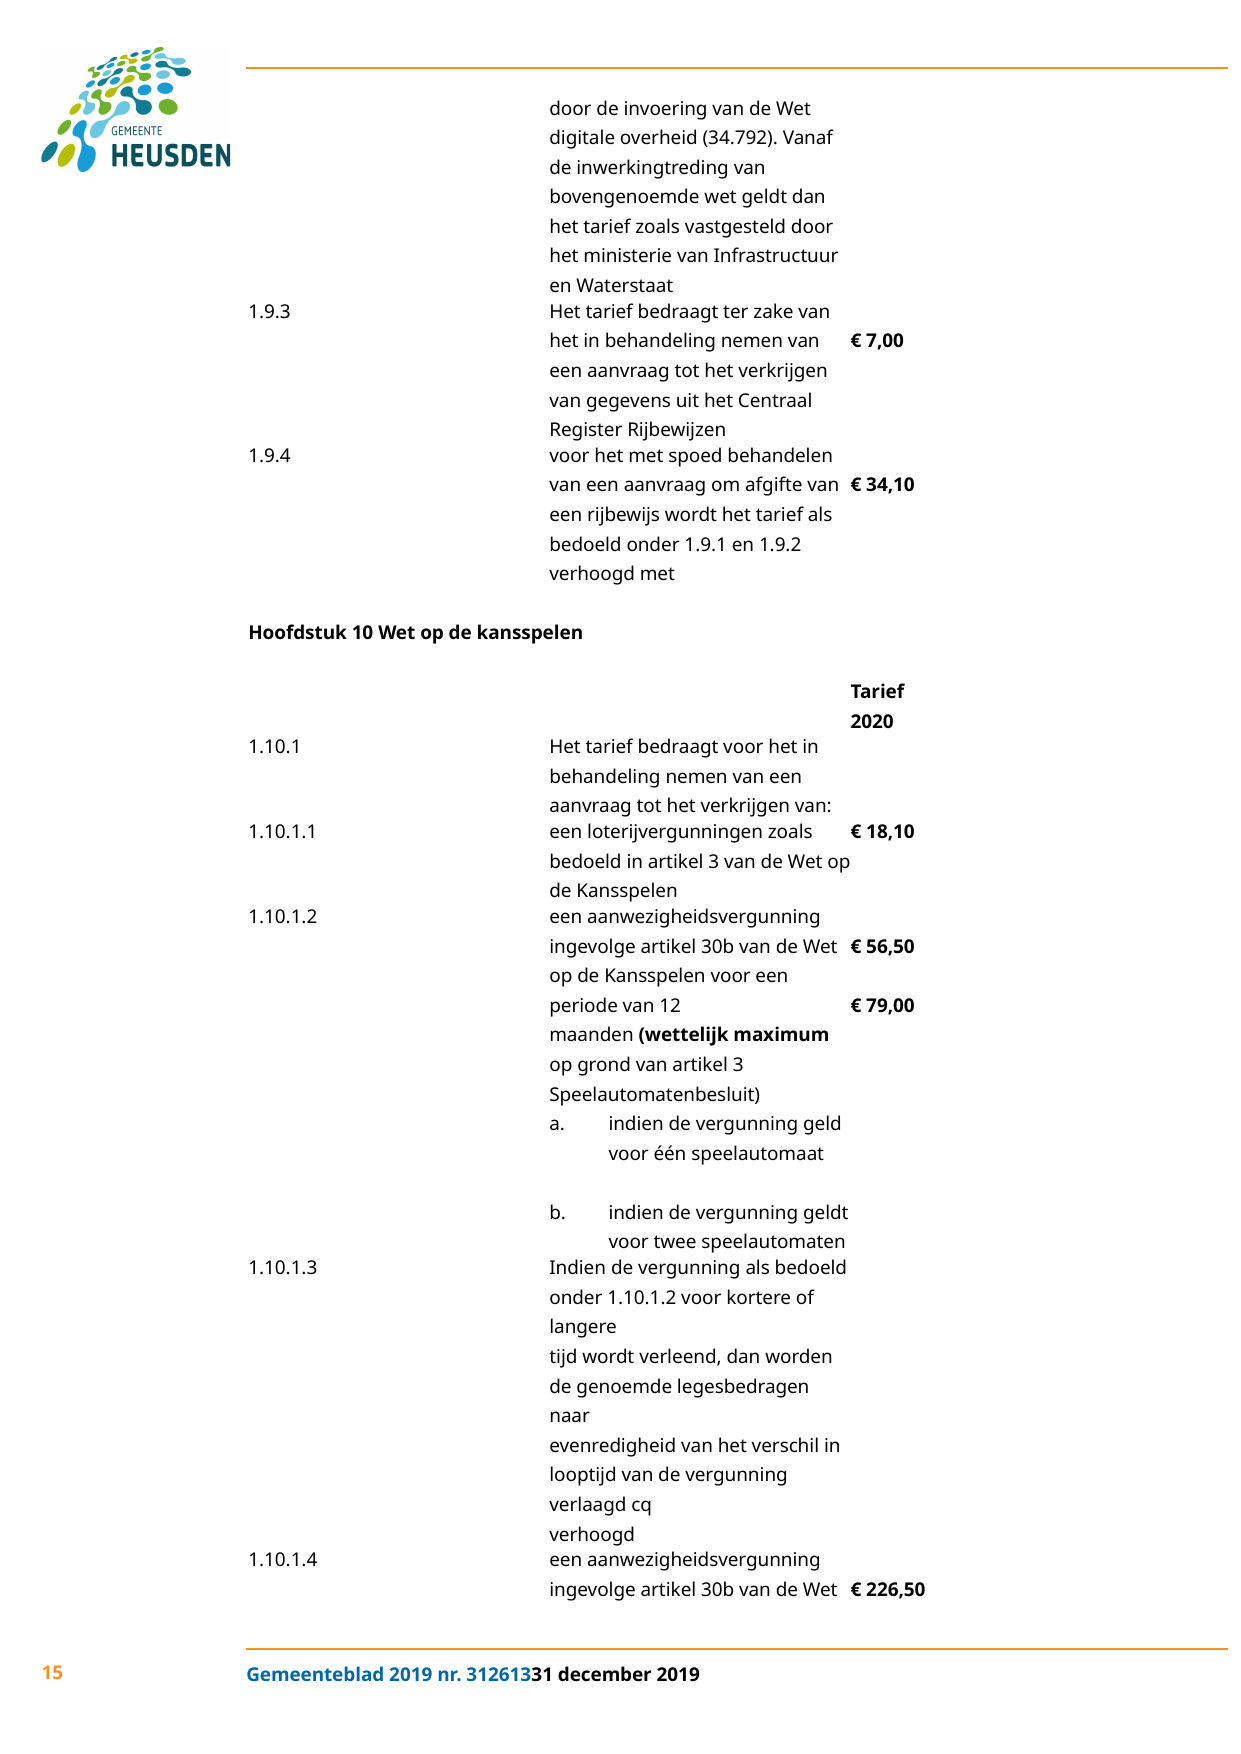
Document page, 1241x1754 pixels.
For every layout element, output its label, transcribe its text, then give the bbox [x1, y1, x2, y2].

picture [41, 47, 231, 172]
table_cell voor het met spoed behandelen van een aanvraag om afgifte van een rijbewijs wordt het tarief als bedoeld onder 1.9.1 en 1.9.2 verhoogd met [549, 442, 850, 586]
table_cell € 56,50 € 79,00 [850, 903, 1152, 1254]
table_cell [248, 95, 549, 298]
table_cell 1.10.1.1 [248, 819, 549, 903]
table_header Tarief 2020 [850, 678, 1152, 733]
table_cell een aanwezigheidsvergunning ingevolge artikel 30b van de Wet op de Kansspelen voor een periode van 12 maanden (wettelijk maximum op grond van artikel 3 Speelautomatenbesluit) indien de vergunning geld voor één speelautomaat indien de vergunning geldt voor twee speelautomaten [549, 903, 850, 1254]
table_cell Indien de vergunning als bedoeld onder 1.10.1.2 voor kortere of langere tijd wordt verleend, dan worden de genoemde legesbedragen naar evenredigheid van het verschil in looptijd van de vergunning verlaagd cq verhoogd [549, 1255, 850, 1546]
table_header [248, 678, 549, 733]
table_cell € 34,10 [850, 442, 1152, 586]
table_cell 1.10.1.3 [248, 1255, 549, 1546]
table_header [549, 678, 850, 733]
table_cell [850, 734, 1152, 818]
table_cell Het tarief bedraagt voor het in behandeling nemen van een aanvraag tot het verkrijgen van: [549, 734, 850, 818]
table_cell 1.10.1.2 [248, 903, 549, 1254]
table_cell [850, 1255, 1152, 1546]
table_cell een loterijvergunningen zoals bedoeld in artikel 3 van de Wet op de Kansspelen [549, 819, 850, 903]
table_cell 1.10.1.4 [248, 1546, 549, 1602]
table_cell door de invoering van de Wet digitale overheid (34.792). Vanaf de inwerkingtreding van bovengenoemde wet geldt dan het tarief zoals vastgesteld door het ministerie van Infrastructuur en Waterstaat [549, 95, 850, 298]
table_cell Het tarief bedraagt ter zake van het in behandeling nemen van een aanvraag tot het verkrijgen van gegevens uit het Centraal Register Rijbewijzen [549, 298, 850, 442]
table_cell [850, 95, 1152, 298]
text Hoofdstuk 10 Wet op de kansspelen [248, 619, 1152, 645]
table_cell 1.10.1 [248, 734, 549, 818]
table_cell een aanwezigheidsvergunning ingevolge artikel 30b van de Wet [549, 1546, 850, 1602]
table_cell € 18,10 [850, 819, 1152, 903]
table_cell 1.9.4 [248, 442, 549, 586]
table_cell € 226,50 [850, 1546, 1152, 1602]
table_cell 1.9.3 [248, 298, 549, 442]
table_cell € 7,00 [850, 298, 1152, 442]
